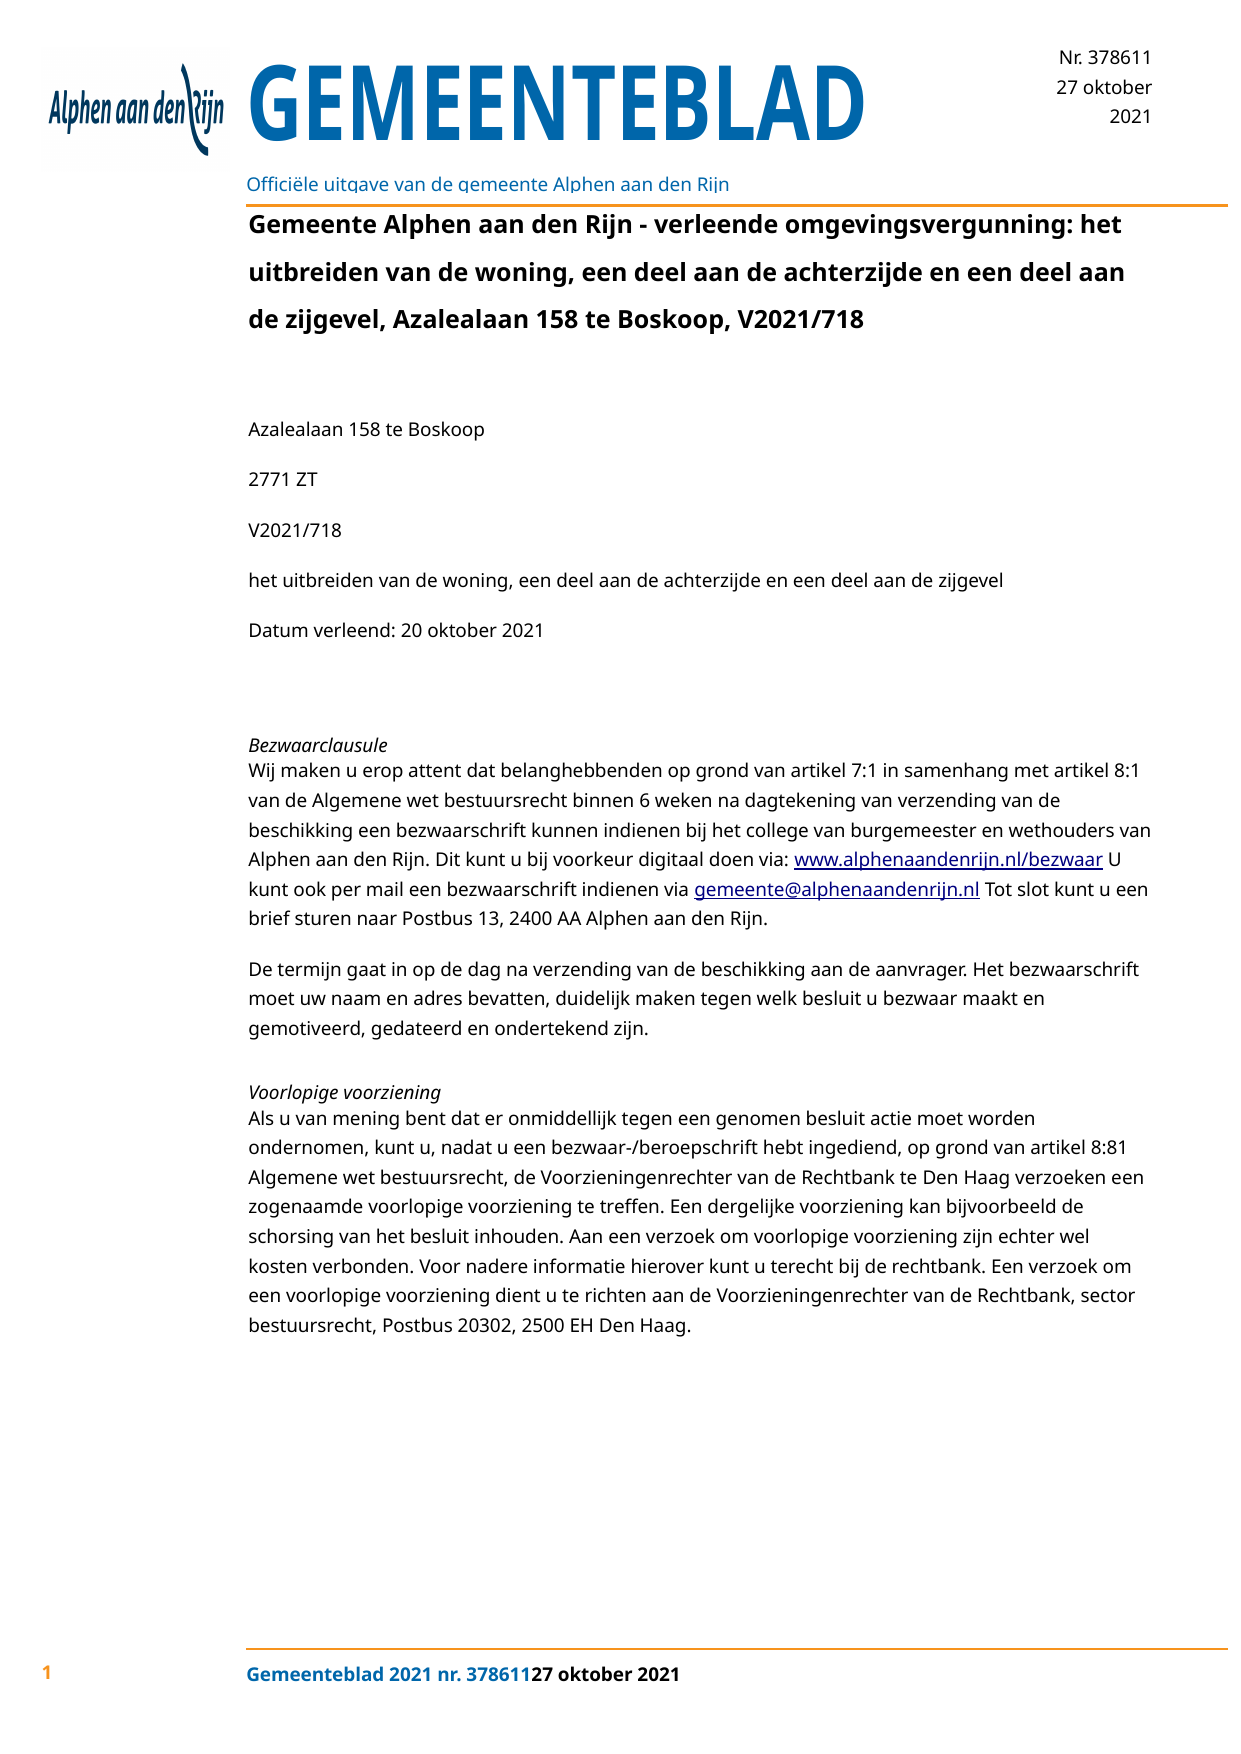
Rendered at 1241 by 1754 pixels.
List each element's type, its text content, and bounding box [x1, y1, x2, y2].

text De termijn gaat in op de dag na verzending van de beschikking aan de aanvrager. Het bezwaarschrift moet uw naam en adres bevatten, duidelijk maken tegen welk besluit u bezwaar maakt en gemotiveerd, gedateerd en ondertekend zijn. [248, 956, 1152, 1041]
text Azalealaan 158 te Boskoop [248, 416, 1152, 442]
text Datum verleend: 20 oktober 2021 [248, 618, 1152, 643]
text 2771 ZT [248, 466, 1152, 492]
text Bezwaarclausule [248, 732, 1152, 758]
text Gemeente Alphen aan den Rijn - verleende omgevingsvergunning: het uitbreiden van de woning, een deel aan de achterzijde en een deel aan de zijgevel, Azalealaan 158 te Boskoop, V2021/718 [248, 207, 1152, 336]
text het uitbreiden van de woning, een deel aan de achterzijde en een deel aan de zijgevel [248, 567, 1152, 593]
text Voorlopige voorziening [248, 1079, 1152, 1105]
text V2021/718 [248, 517, 1152, 542]
text Als u van mening bent dat er onmiddellijk tegen een genomen besluit actie moet worden ondernomen, kunt u, nadat u een bezwaar-/beroepschrift hebt ingediend, op grond van artikel 8:81 Algemene wet bestuursrecht, de Voorzieningenrechter van de Rechtbank te Den Haag verzoeken een zogenaamde voorlopige voorziening te treffen. Een dergelijke voorziening kan bijvoorbeeld de schorsing van het besluit inhouden. Aan een verzoek om voorlopige voorziening zijn echter wel kosten verbonden. Voor nadere informatie hierover kunt u terecht bij de rechtbank. Een verzoek om een voorlopige voorziening dient u te richten aan de Voorzieningenrechter van de Rechtbank, sector bestuursrecht, Postbus 20302, 2500 EH Den Haag. [248, 1105, 1152, 1338]
text Wij maken u erop attent dat belanghebbenden op grond van artikel 7:1 in samenhang met artikel 8:1 van de Algemene wet bestuursrecht binnen 6 weken na dagtekening van verzending van de beschikking een bezwaarschrift kunnen indienen bij het college van burgemeester en wethouders van Alphen aan den Rijn. Dit kunt u bij voorkeur digitaal doen via: www.alphenaandenrijn.nl/bezwaar U kunt ook per mail een bezwaarschrift indienen via gemeente@alphenaandenrijn.nl Tot slot kunt u een brief sturen naar Postbus 13, 2400 AA Alphen aan den Rijn. [248, 758, 1152, 931]
picture [41, 47, 231, 172]
